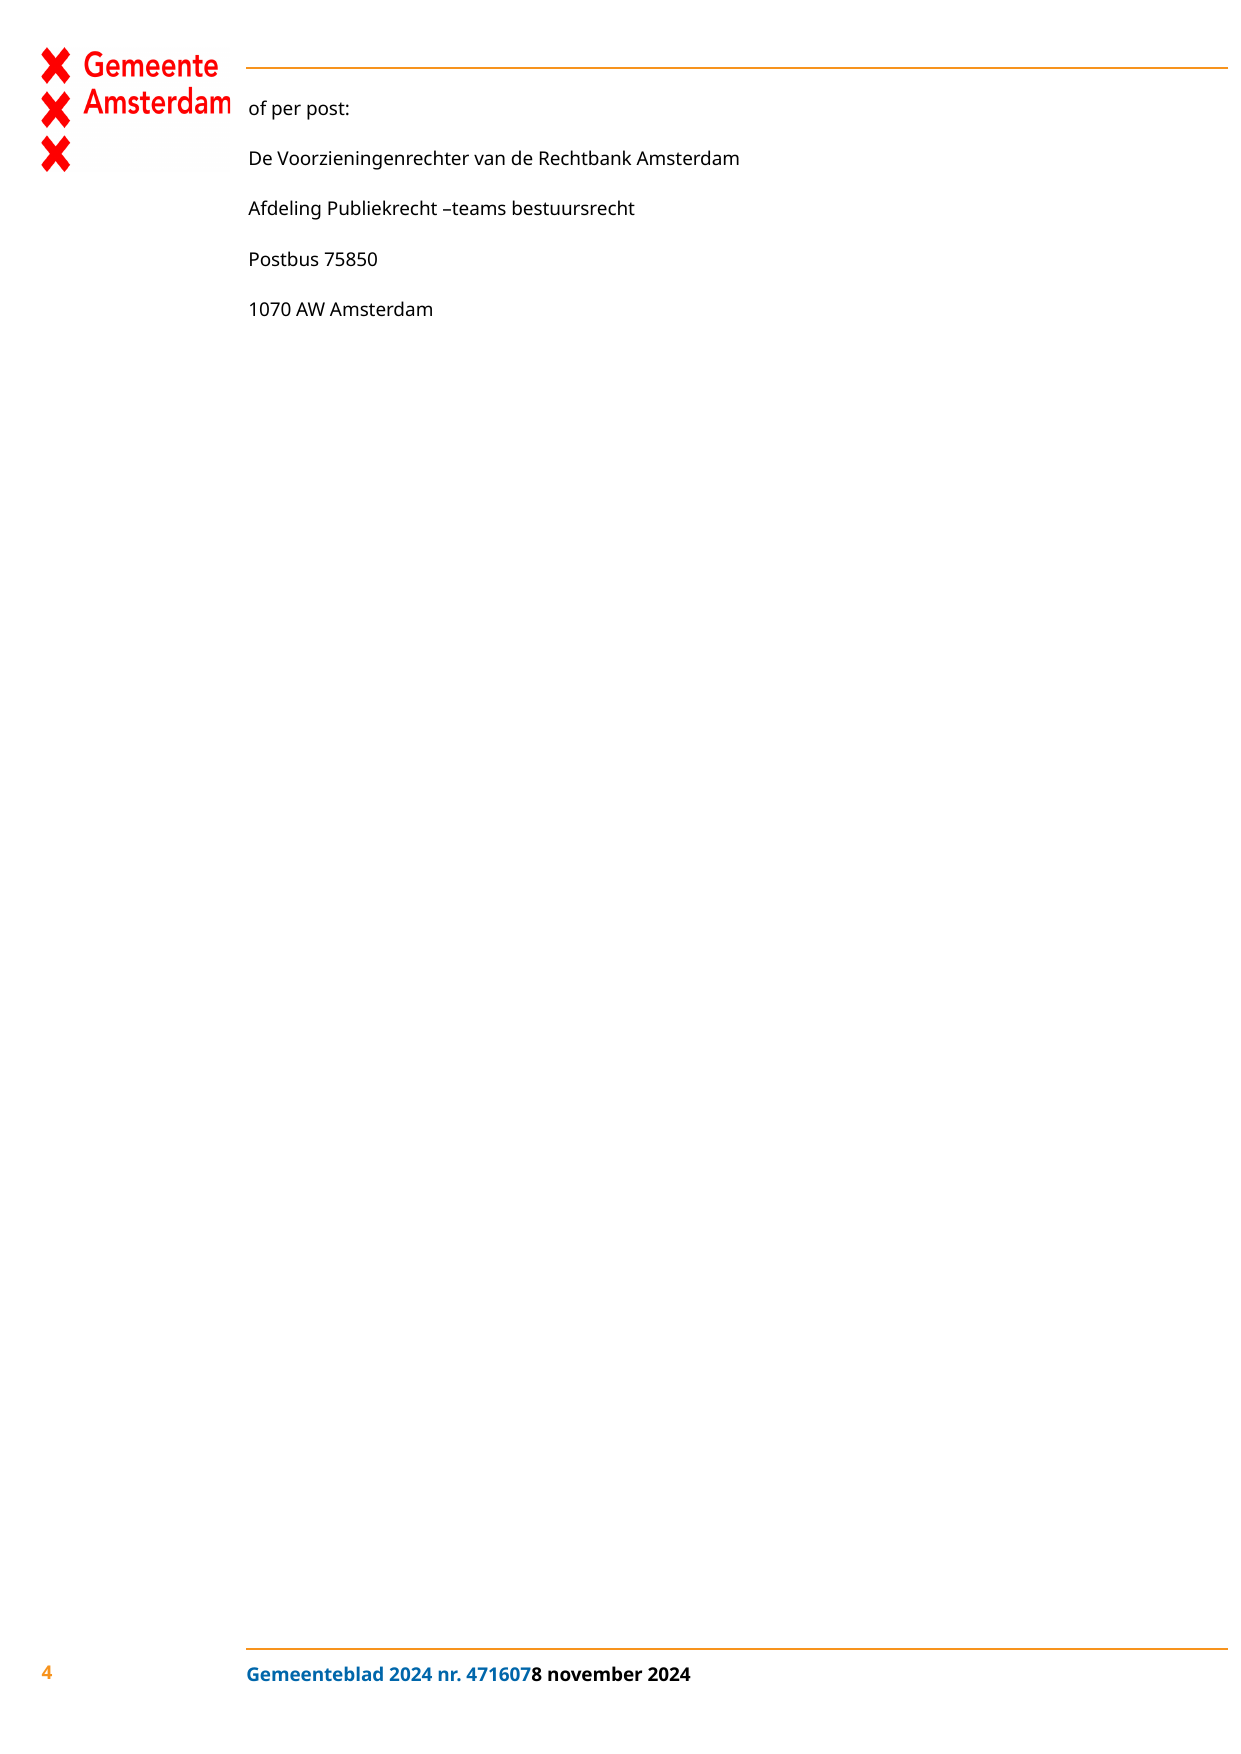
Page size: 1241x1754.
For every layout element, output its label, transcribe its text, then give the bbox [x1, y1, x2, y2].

text of per post: [248, 95, 1152, 121]
text Postbus 75850 [248, 246, 1152, 272]
text Afdeling Publiekrecht –teams bestuursrecht [248, 196, 1152, 221]
picture [41, 47, 231, 172]
text 1070 AW Amsterdam [248, 296, 1152, 322]
text De Voorzieningenrechter van de Rechtbank Amsterdam [248, 145, 1152, 171]
